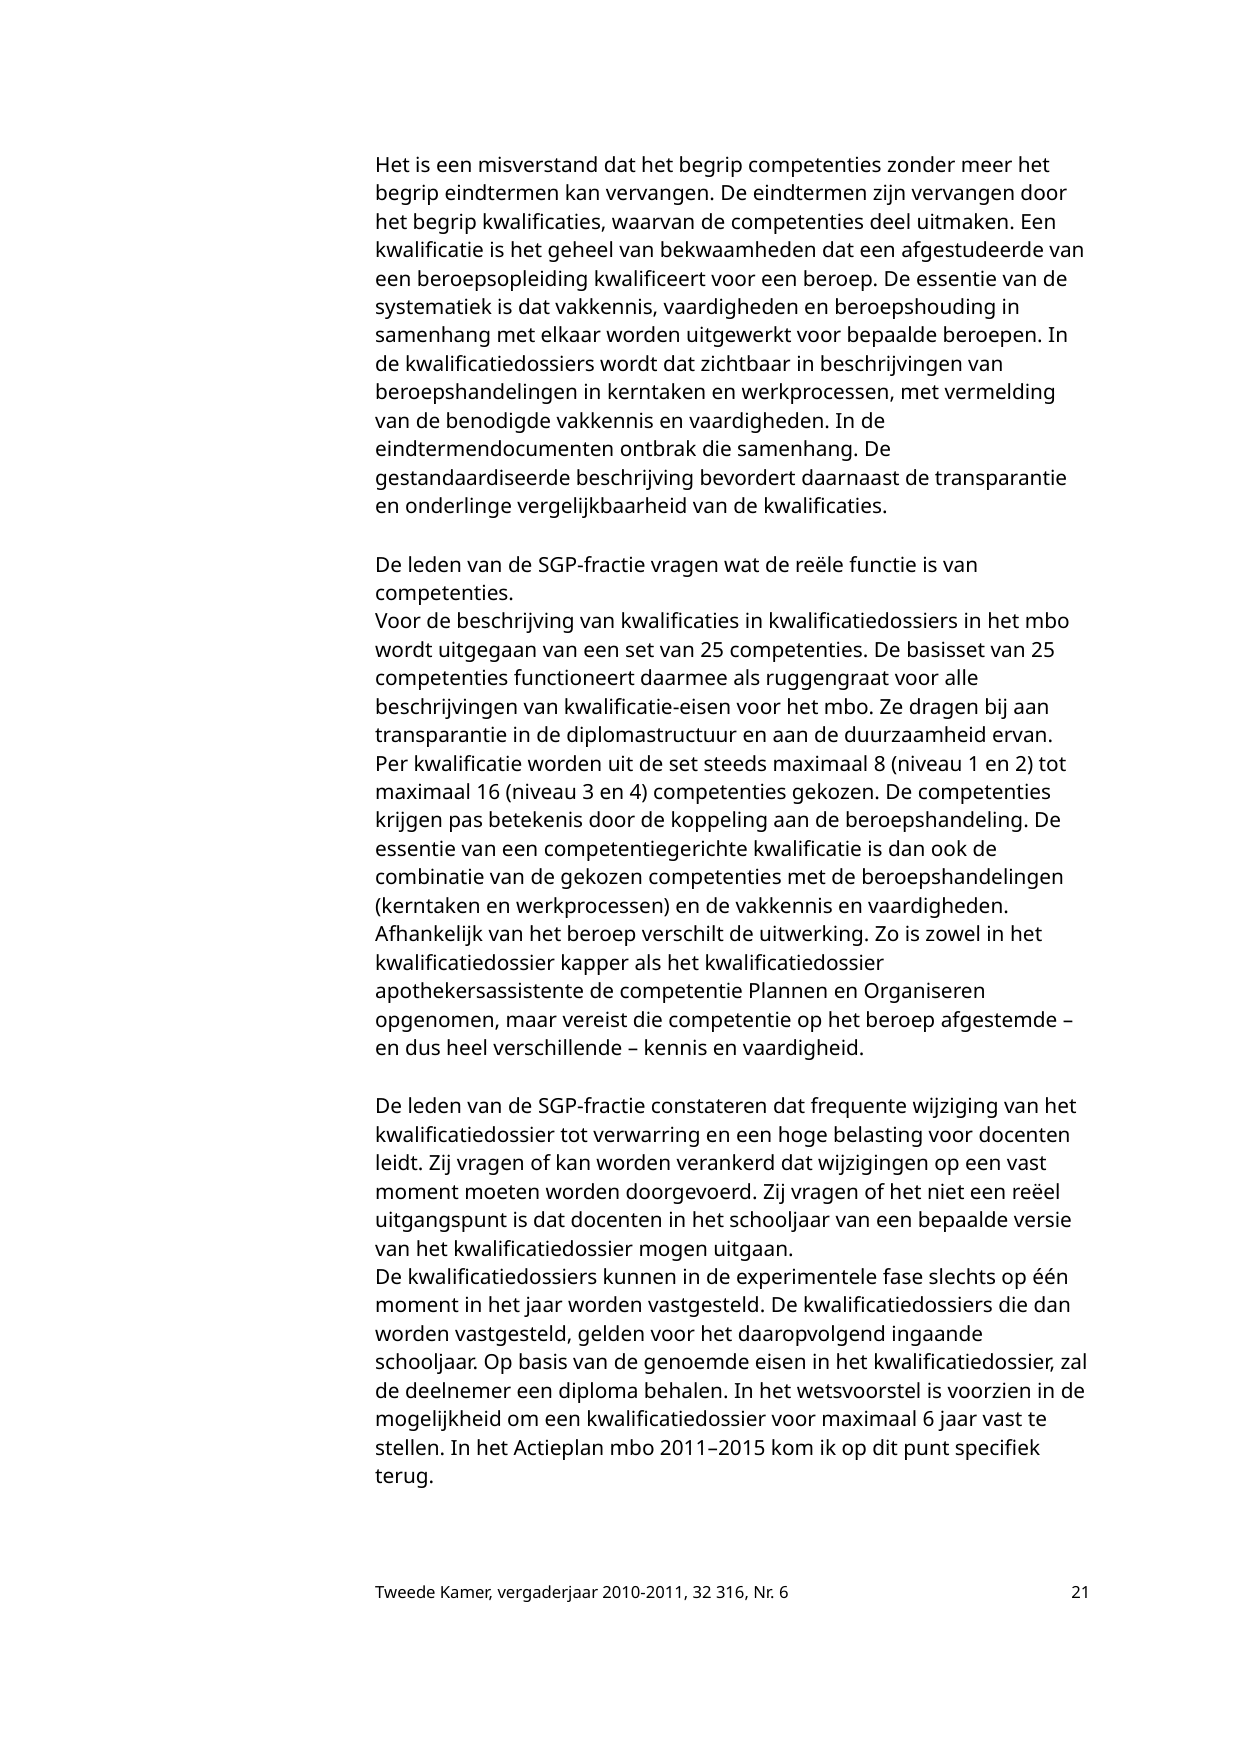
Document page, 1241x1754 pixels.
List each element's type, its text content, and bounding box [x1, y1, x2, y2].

text De leden van de SGP-fractie constateren dat frequente wijziging van het kwalificatiedossier tot verwarring en een hoge belasting voor docenten leidt. Zij vragen of kan worden verankerd dat wijzigingen op een vast moment moeten worden doorgevoerd. Zij vragen of het niet een reëel uitgangspunt is dat docenten in het schooljaar van een bepaalde versie van het kwalificatiedossier mogen uitgaan. [375, 1092, 1090, 1262]
text De leden van de SGP-fractie vragen wat de reële functie is van competenties. [375, 550, 1090, 607]
text De kwalificatiedossiers kunnen in de experimentele fase slechts op één moment in het jaar worden vastgesteld. De kwalificatiedossiers die dan worden vastgesteld, gelden voor het daaropvolgend ingaande schooljaar. Op basis van de genoemde eisen in het kwalificatiedossier, zal de deelnemer een diploma behalen. In het wetsvoorstel is voorzien in de mogelijkheid om een kwalificatiedossier voor maximaal 6 jaar vast te stellen. In het Actieplan mbo 2011–2015 kom ik op dit punt specifiek terug. [375, 1262, 1090, 1490]
text Voor de beschrijving van kwalificaties in kwalificatiedossiers in het mbo wordt uitgegaan van een set van 25 competenties. De basisset van 25 competenties functioneert daarmee als ruggengraat voor alle beschrijvingen van kwalificatie-eisen voor het mbo. Ze dragen bij aan transparantie in de diplomastructuur en aan de duurzaamheid ervan. Per kwalificatie worden uit de set steeds maximaal 8 (niveau 1 en 2) tot maximaal 16 (niveau 3 en 4) competenties gekozen. De competenties krijgen pas betekenis door de koppeling aan de beroepshandeling. De essentie van een competentiegerichte kwalificatie is dan ook de combinatie van de gekozen competenties met de beroepshandelingen (kerntaken en werkprocessen) en de vakkennis en vaardigheden. Afhankelijk van het beroep verschilt de uitwerking. Zo is zowel in het kwalificatiedossier kapper als het kwalificatiedossier apothekersassistente de competentie Plannen en Organiseren opgenomen, maar vereist die competentie op het beroep afgestemde – en dus heel verschillende – kennis en vaardigheid. [375, 607, 1090, 1062]
text Het is een misverstand dat het begrip competenties zonder meer het begrip eindtermen kan vervangen. De eindtermen zijn vervangen door het begrip kwalificaties, waarvan de competenties deel uitmaken. Een kwalificatie is het geheel van bekwaamheden dat een afgestudeerde van een beroepsopleiding kwalificeert voor een beroep. De essentie van de systematiek is dat vakkennis, vaardigheden en beroepshouding in samenhang met elkaar worden uitgewerkt voor bepaalde beroepen. In de kwalificatiedossiers wordt dat zichtbaar in beschrijvingen van beroepshandelingen in kerntaken en werkprocessen, met vermelding van de benodigde vakkennis en vaardigheden. In de eindtermendocumenten ontbrak die samenhang. De gestandaardiseerde beschrijving bevordert daarnaast de transparantie en onderlinge vergelijkbaarheid van de kwalificaties. [375, 150, 1090, 520]
